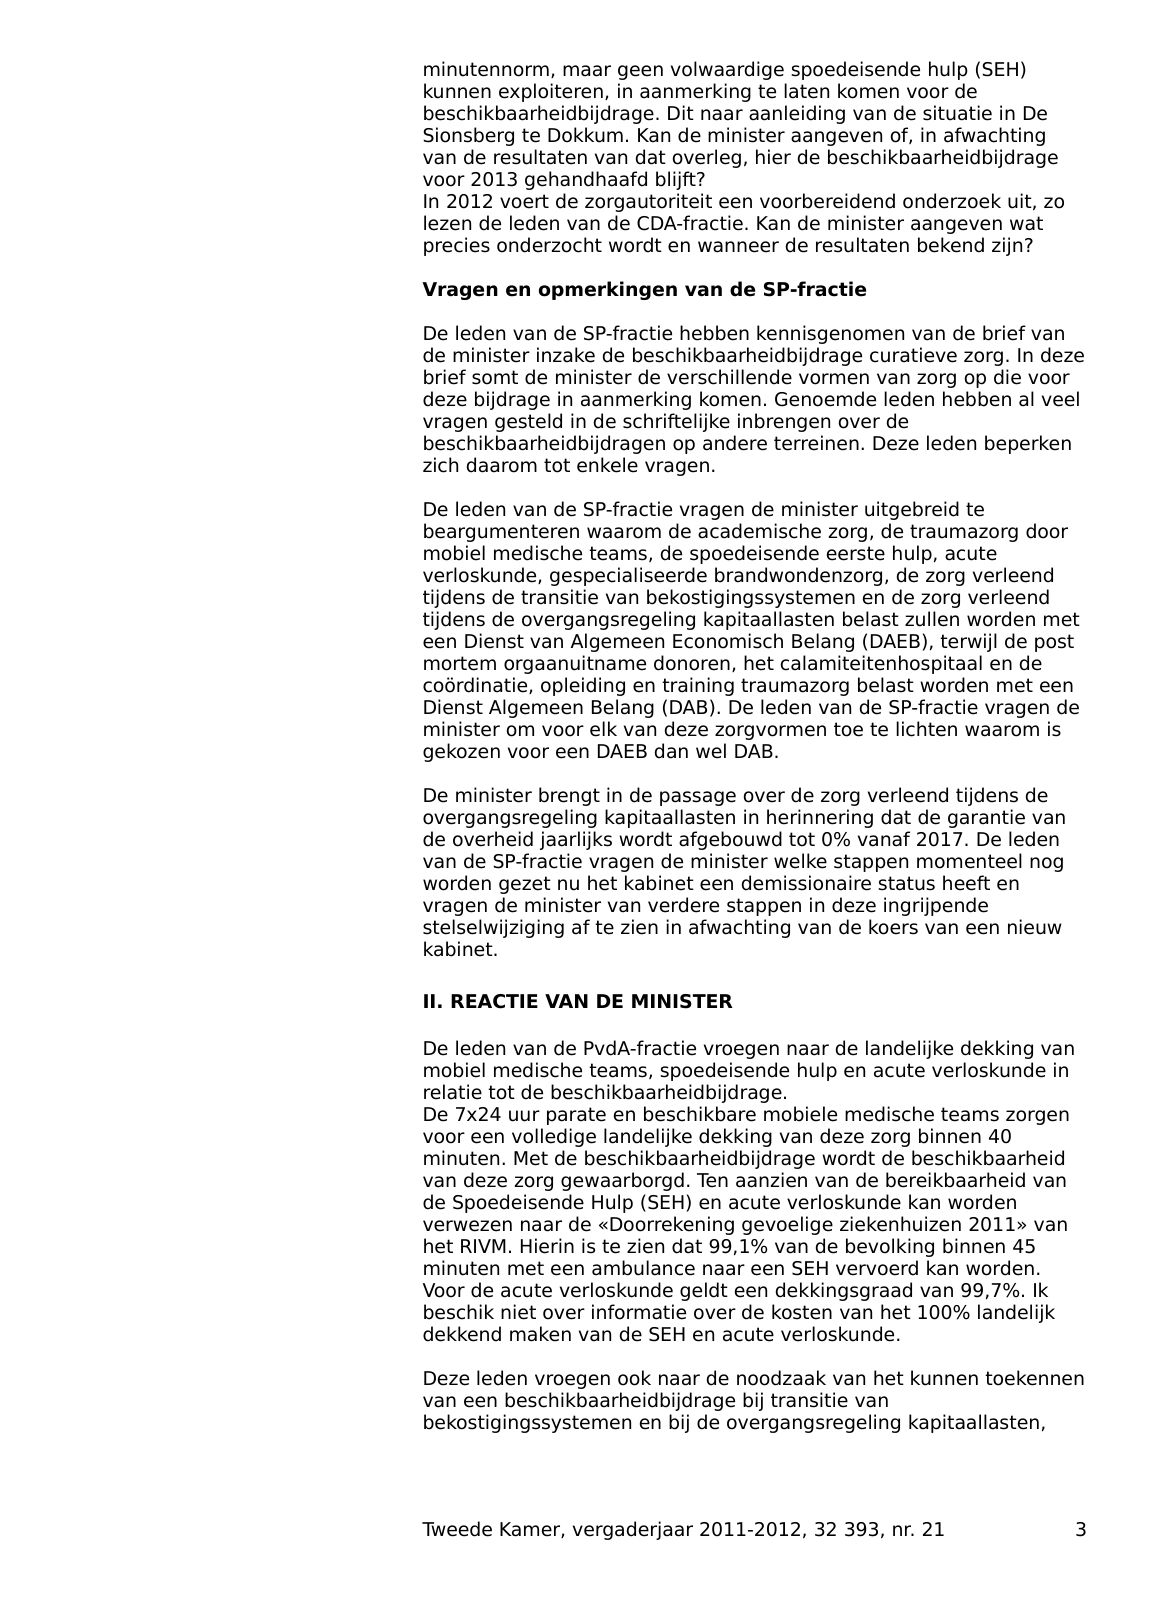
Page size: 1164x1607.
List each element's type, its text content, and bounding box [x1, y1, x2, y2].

subtitle Vragen en opmerkingen van de SP-fractie [422, 279, 1087, 301]
text De minister brengt in de passage over de zorg verleend tijdens de overgangsregeling kapitaallasten in herinnering dat de garantie van de overheid jaarlijks wordt afgebouwd tot 0% vanaf 2017. De leden van de SP-fractie vragen de minister welke stappen momenteel nog worden gezet nu het kabinet een demissionaire status heeft en vragen de minister van verdere stappen in deze ingrijpende stelselwijziging af te zien in afwachting van de koers van een nieuw kabinet. [422, 785, 1087, 961]
text Deze leden vroegen ook naar de noodzaak van het kunnen toekennen van een beschikbaarheidbijdrage bij transitie van bekostigingssystemen en bij de overgangsregeling kapitaallasten, [422, 1368, 1087, 1434]
text minutennorm, maar geen volwaardige spoedeisende hulp (SEH) kunnen exploiteren, in aanmerking te laten komen voor de beschikbaarheidbijdrage. Dit naar aanleiding van de situatie in De Sionsberg te Dokkum. Kan de minister aangeven of, in afwachting van de resultaten van dat overleg, hier de beschikbaarheidbijdrage voor 2013 gehandhaafd blijft? [422, 59, 1087, 191]
text In 2012 voert de zorgautoriteit een voorbereidend onderzoek uit, zo lezen de leden van de CDA-fractie. Kan de minister aangeven wat precies onderzocht wordt en wanneer de resultaten bekend zijn? [422, 191, 1087, 257]
text De leden van de SP-fractie vragen de minister uitgebreid te beargumenteren waarom de academische zorg, de traumazorg door mobiel medische teams, de spoedeisende eerste hulp, acute verloskunde, gespecialiseerde brandwondenzorg, de zorg verleend tijdens de transitie van bekostigingssystemen en de zorg verleend tijdens de overgangsregeling kapitaallasten belast zullen worden met een Dienst van Algemeen Economisch Belang (DAEB), terwijl de post mortem orgaanuitname donoren, het calamiteitenhospitaal en de coördinatie, opleiding en training traumazorg belast worden met een Dienst Algemeen Belang (DAB). De leden van de SP-fractie vragen de minister om voor elk van deze zorgvormen toe te lichten waarom is gekozen voor een DAEB dan wel DAB. [422, 499, 1087, 763]
text De leden van de SP-fractie hebben kennisgenomen van de brief van de minister inzake de beschikbaarheidbijdrage curatieve zorg. In deze brief somt de minister de verschillende vormen van zorg op die voor deze bijdrage in aanmerking komen. Genoemde leden hebben al veel vragen gesteld in de schriftelijke inbrengen over de beschikbaarheidbijdragen op andere terreinen. Deze leden beperken zich daarom tot enkele vragen. [422, 323, 1087, 477]
subtitle II. REACTIE VAN DE MINISTER [422, 991, 1087, 1013]
text De leden van de PvdA-fractie vroegen naar de landelijke dekking van mobiel medische teams, spoedeisende hulp en acute verloskunde in relatie tot de beschikbaarheidbijdrage. [422, 1038, 1087, 1104]
text De 7x24 uur parate en beschikbare mobiele medische teams zorgen voor een volledige landelijke dekking van deze zorg binnen 40 minuten. Met de beschikbaarheidbijdrage wordt de beschikbaarheid van deze zorg gewaarborgd. Ten aanzien van de bereikbaarheid van de Spoedeisende Hulp (SEH) en acute verloskunde kan worden verwezen naar de «Doorrekening gevoelige ziekenhuizen 2011» van het RIVM. Hierin is te zien dat 99,1% van de bevolking binnen 45 minuten met een ambulance naar een SEH vervoerd kan worden. Voor de acute verloskunde geldt een dekkingsgraad van 99,7%. Ik beschik niet over informatie over de kosten van het 100% landelijk dekkend maken van de SEH en acute verloskunde. [422, 1104, 1087, 1346]
